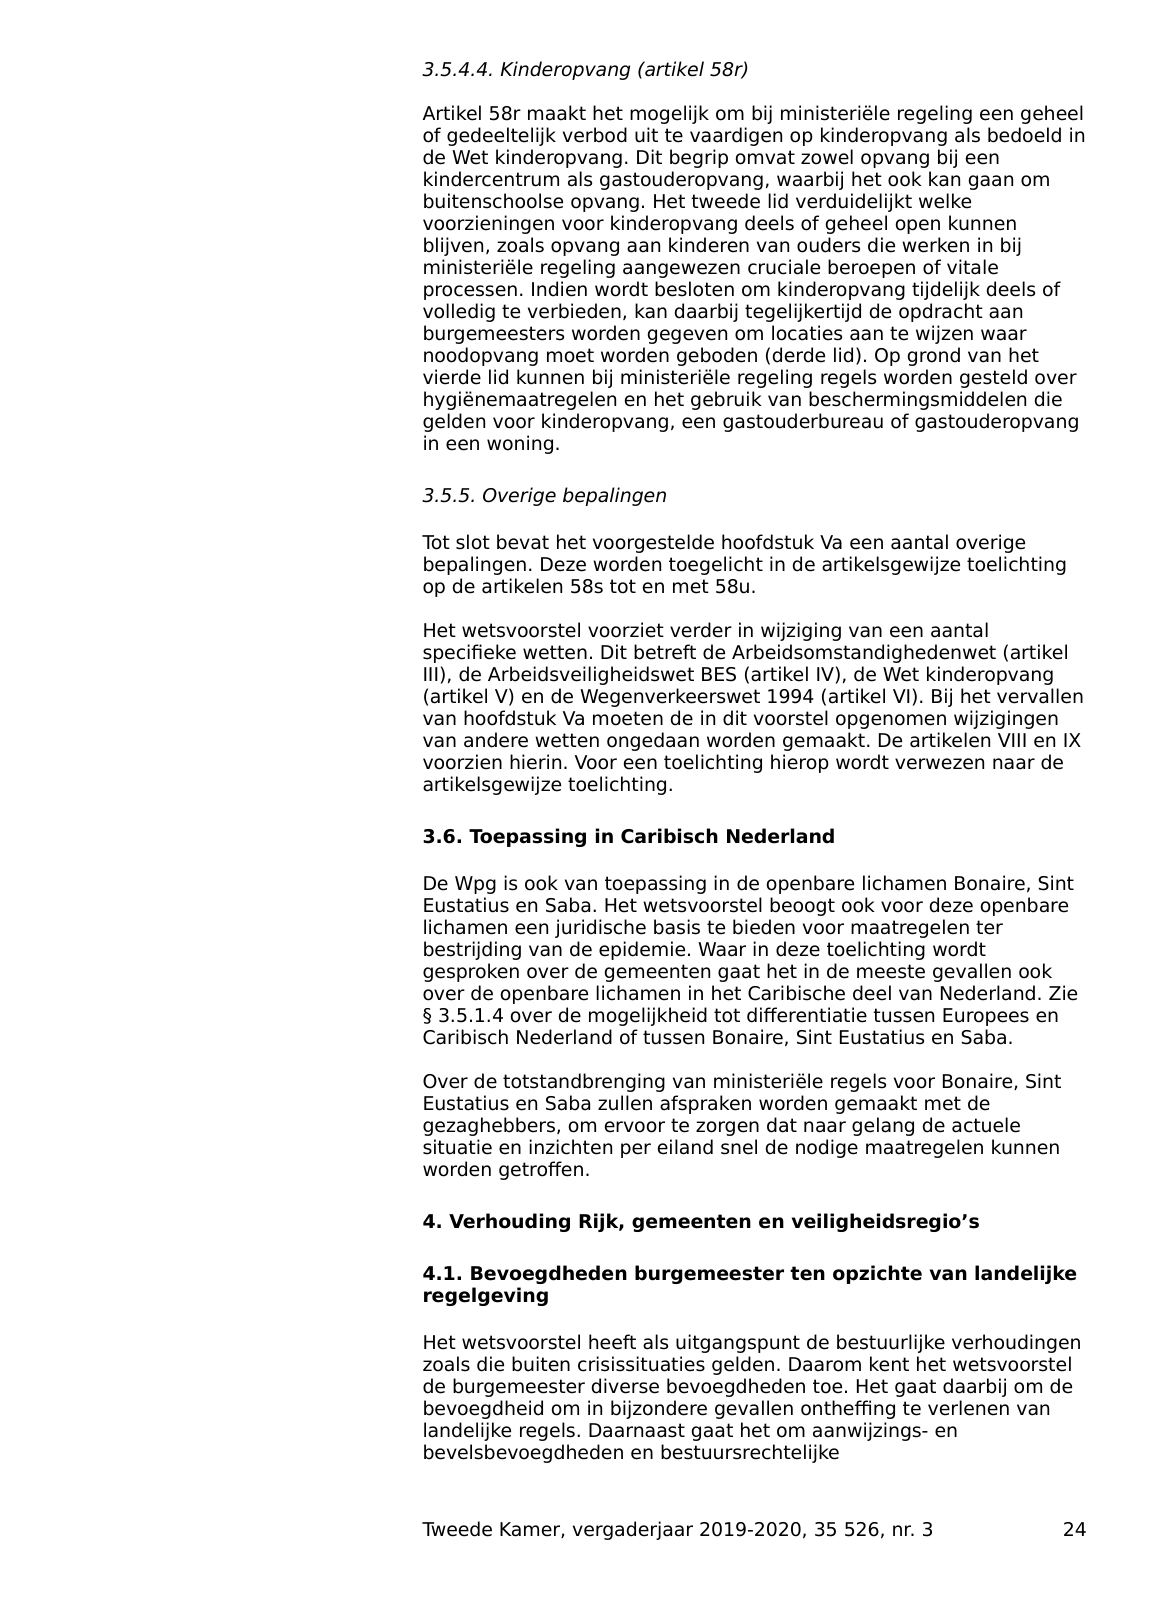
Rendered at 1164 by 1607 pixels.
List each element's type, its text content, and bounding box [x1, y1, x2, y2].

subtitle 3.6. Toepassing in Caribisch Nederland [422, 826, 1087, 848]
subtitle 3.5.5. Overige bepalingen [422, 485, 1087, 507]
text De Wpg is ook van toepassing in de openbare lichamen Bonaire, Sint Eustatius en Saba. Het wetsvoorstel beoogt ook voor deze openbare lichamen een juridische basis te bieden voor maatregelen ter bestrijding van de epidemie. Waar in deze toelichting wordt gesproken over de gemeenten gaat het in de meeste gevallen ook over de openbare lichamen in het Caribische deel van Nederland. Zie § 3.5.1.4 over de mogelijkheid tot differentiatie tussen Europees en Caribisch Nederland of tussen Bonaire, Sint Eustatius en Saba. [422, 873, 1087, 1049]
subtitle 4. Verhouding Rijk, gemeenten en veiligheidsregio’s [422, 1211, 1087, 1233]
subtitle 3.5.4.4. Kinderopvang (artikel 58r) [422, 59, 1087, 81]
subtitle 4.1. Bevoegdheden burgemeester ten opzichte van landelijke regelgeving [422, 1263, 1087, 1307]
text Het wetsvoorstel heeft als uitgangspunt de bestuurlijke verhoudingen zoals die buiten crisissituaties gelden. Daarom kent het wetsvoorstel de burgemeester diverse bevoegdheden toe. Het gaat daarbij om de bevoegdheid om in bijzondere gevallen ontheffing te verlenen van landelijke regels. Daarnaast gaat het om aanwijzings- en bevelsbevoegdheden en bestuursrechtelijke [422, 1332, 1087, 1463]
text Tot slot bevat het voorgestelde hoofdstuk Va een aantal overige bepalingen. Deze worden toegelicht in de artikelsgewijze toelichting op de artikelen 58s tot en met 58u. [422, 532, 1087, 598]
text Artikel 58r maakt het mogelijk om bij ministeriële regeling een geheel of gedeeltelijk verbod uit te vaardigen op kinderopvang als bedoeld in de Wet kinderopvang. Dit begrip omvat zowel opvang bij een kindercentrum als gastouderopvang, waarbij het ook kan gaan om buitenschoolse opvang. Het tweede lid verduidelijkt welke voorzieningen voor kinderopvang deels of geheel open kunnen blijven, zoals opvang aan kinderen van ouders die werken in bij ministeriële regeling aangewezen cruciale beroepen of vitale processen. Indien wordt besloten om kinderopvang tijdelijk deels of volledig te verbieden, kan daarbij tegelijkertijd de opdracht aan burgemeesters worden gegeven om locaties aan te wijzen waar noodopvang moet worden geboden (derde lid). Op grond van het vierde lid kunnen bij ministeriële regeling regels worden gesteld over hygiënemaatregelen en het gebruik van beschermingsmiddelen die gelden voor kinderopvang, een gastouderbureau of gastouderopvang in een woning. [422, 103, 1087, 455]
text Het wetsvoorstel voorziet verder in wijziging van een aantal specifieke wetten. Dit betreft de Arbeidsomstandighedenwet (artikel III), de Arbeidsveiligheidswet BES (artikel IV), de Wet kinderopvang (artikel V) en de Wegenverkeerswet 1994 (artikel VI). Bij het vervallen van hoofdstuk Va moeten de in dit voorstel opgenomen wijzigingen van andere wetten ongedaan worden gemaakt. De artikelen VIII en IX voorzien hierin. Voor een toelichting hierop wordt verwezen naar de artikelsgewijze toelichting. [422, 620, 1087, 796]
text Over de totstandbrenging van ministeriële regels voor Bonaire, Sint Eustatius en Saba zullen afspraken worden gemaakt met de gezaghebbers, om ervoor te zorgen dat naar gelang de actuele situatie en inzichten per eiland snel de nodige maatregelen kunnen worden getroffen. [422, 1071, 1087, 1181]
